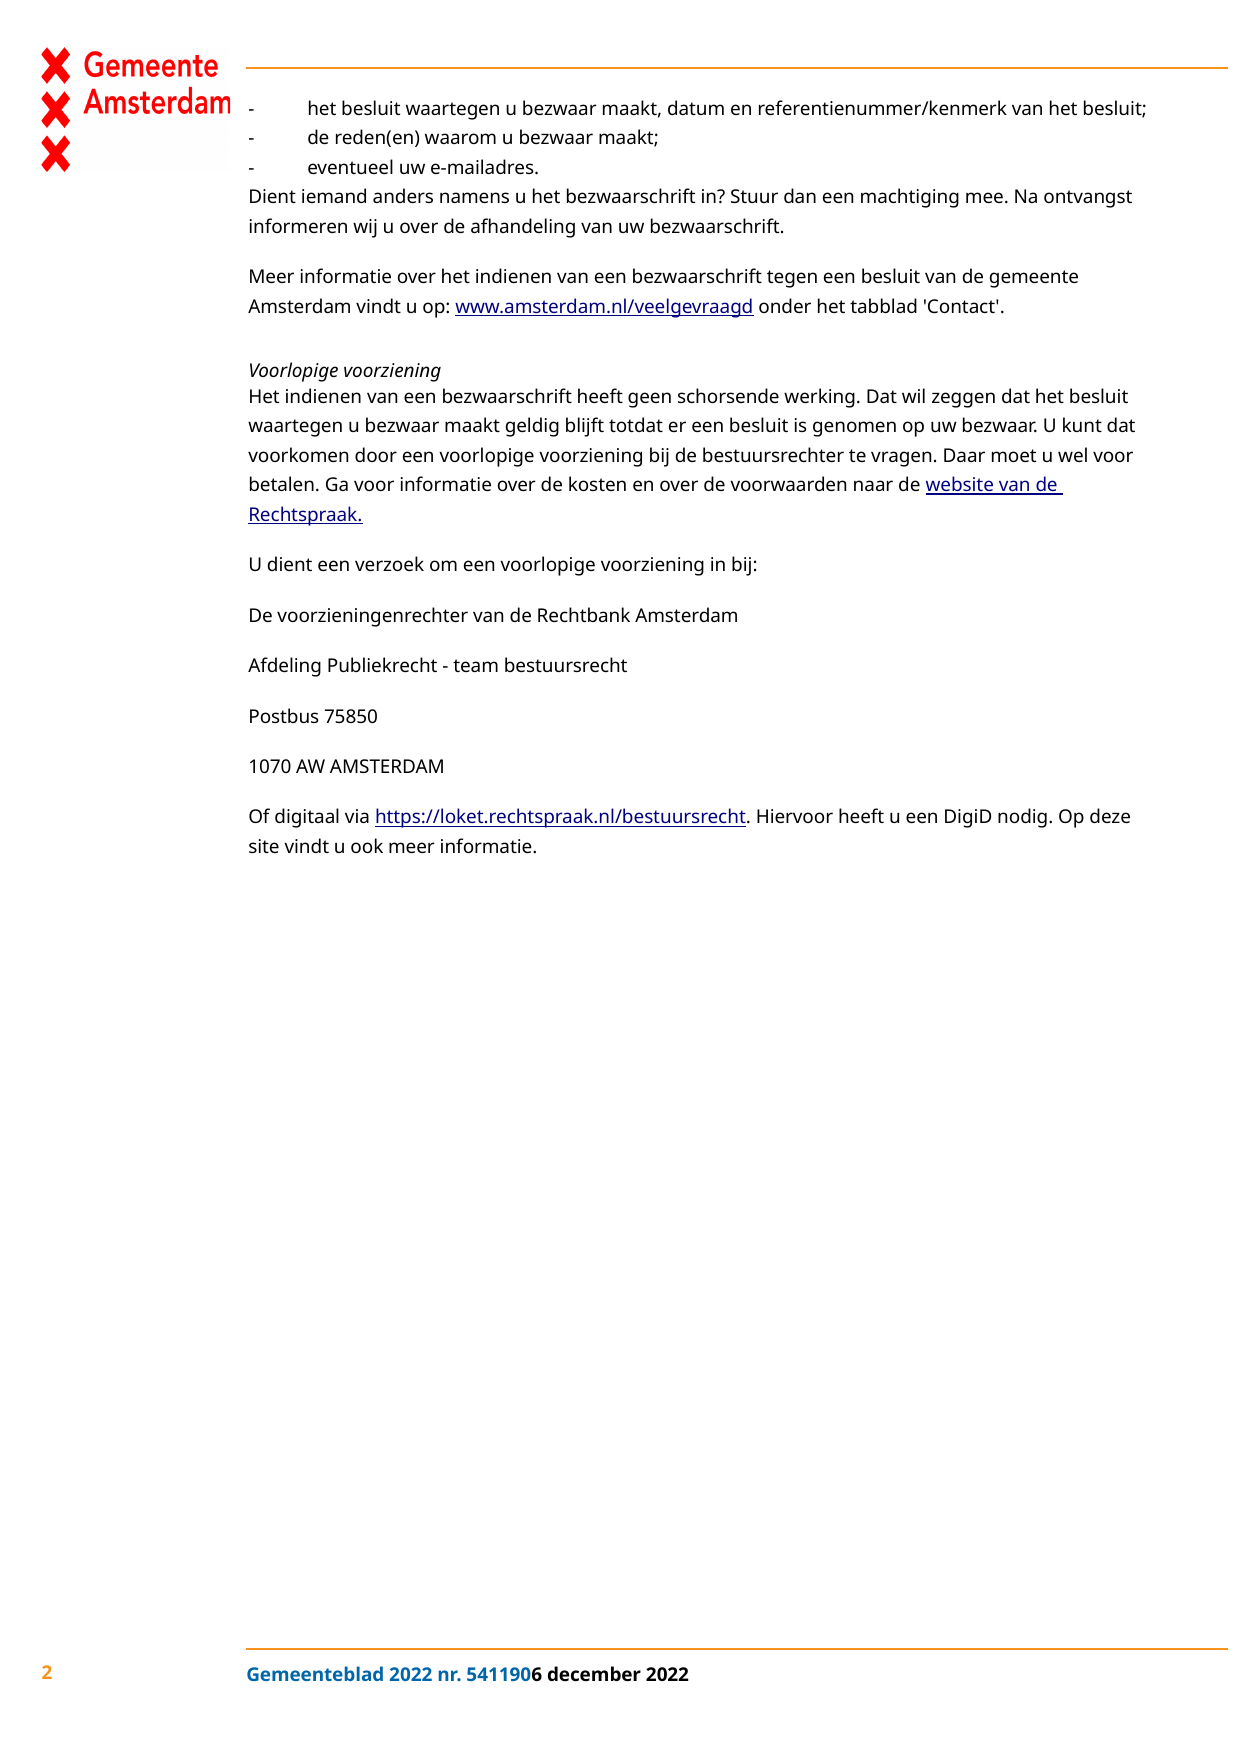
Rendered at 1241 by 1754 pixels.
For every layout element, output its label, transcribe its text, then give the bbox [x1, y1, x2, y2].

text Postbus 75850 [248, 703, 1152, 728]
text Afdeling Publiekrecht - team bestuursrecht [248, 652, 1152, 678]
list het besluit waartegen u bezwaar maakt, datum en referentienummer/kenmerk van het besluit; [248, 95, 1152, 121]
text 1070 AW AMSTERDAM [248, 753, 1152, 779]
text Of digitaal via https://loket.rechtspraak.nl/bestuursrecht. Hiervoor heeft u een DigiD nodig. Op deze site vindt u ook meer informatie. [248, 804, 1152, 859]
text Het indienen van een bezwaarschrift heeft geen schorsende werking. Dat wil zeggen dat het besluit waartegen u bezwaar maakt geldig blijft totdat er een besluit is genomen op uw bezwaar. U kunt dat voorkomen door een voorlopige voorziening bij de bestuursrechter te vragen. Daar moet u wel voor betalen. Ga voor informatie over de kosten en over de voorwaarden naar de website van de Rechtspraak. [248, 383, 1152, 527]
text U dient een verzoek om een voorlopige voorziening in bij: [248, 552, 1152, 577]
list de reden(en) waarom u bezwaar maakt; [248, 124, 1152, 150]
text De voorzieningenrechter van de Rechtbank Amsterdam [248, 602, 1152, 628]
text Dient iemand anders namens u het bezwaarschrift in? Stuur dan een machtiging mee. Na ontvangst informeren wij u over de afhandeling van uw bezwaarschrift. [248, 183, 1152, 239]
text Voorlopige voorziening [248, 357, 1152, 383]
text Meer informatie over het indienen van een bezwaarschrift tegen een besluit van de gemeente Amsterdam vindt u op: www.amsterdam.nl/veelgevraagd onder het tabblad 'Contact'. [248, 263, 1152, 319]
picture [41, 47, 231, 172]
list eventueel uw e-mailadres. [248, 154, 1152, 180]
